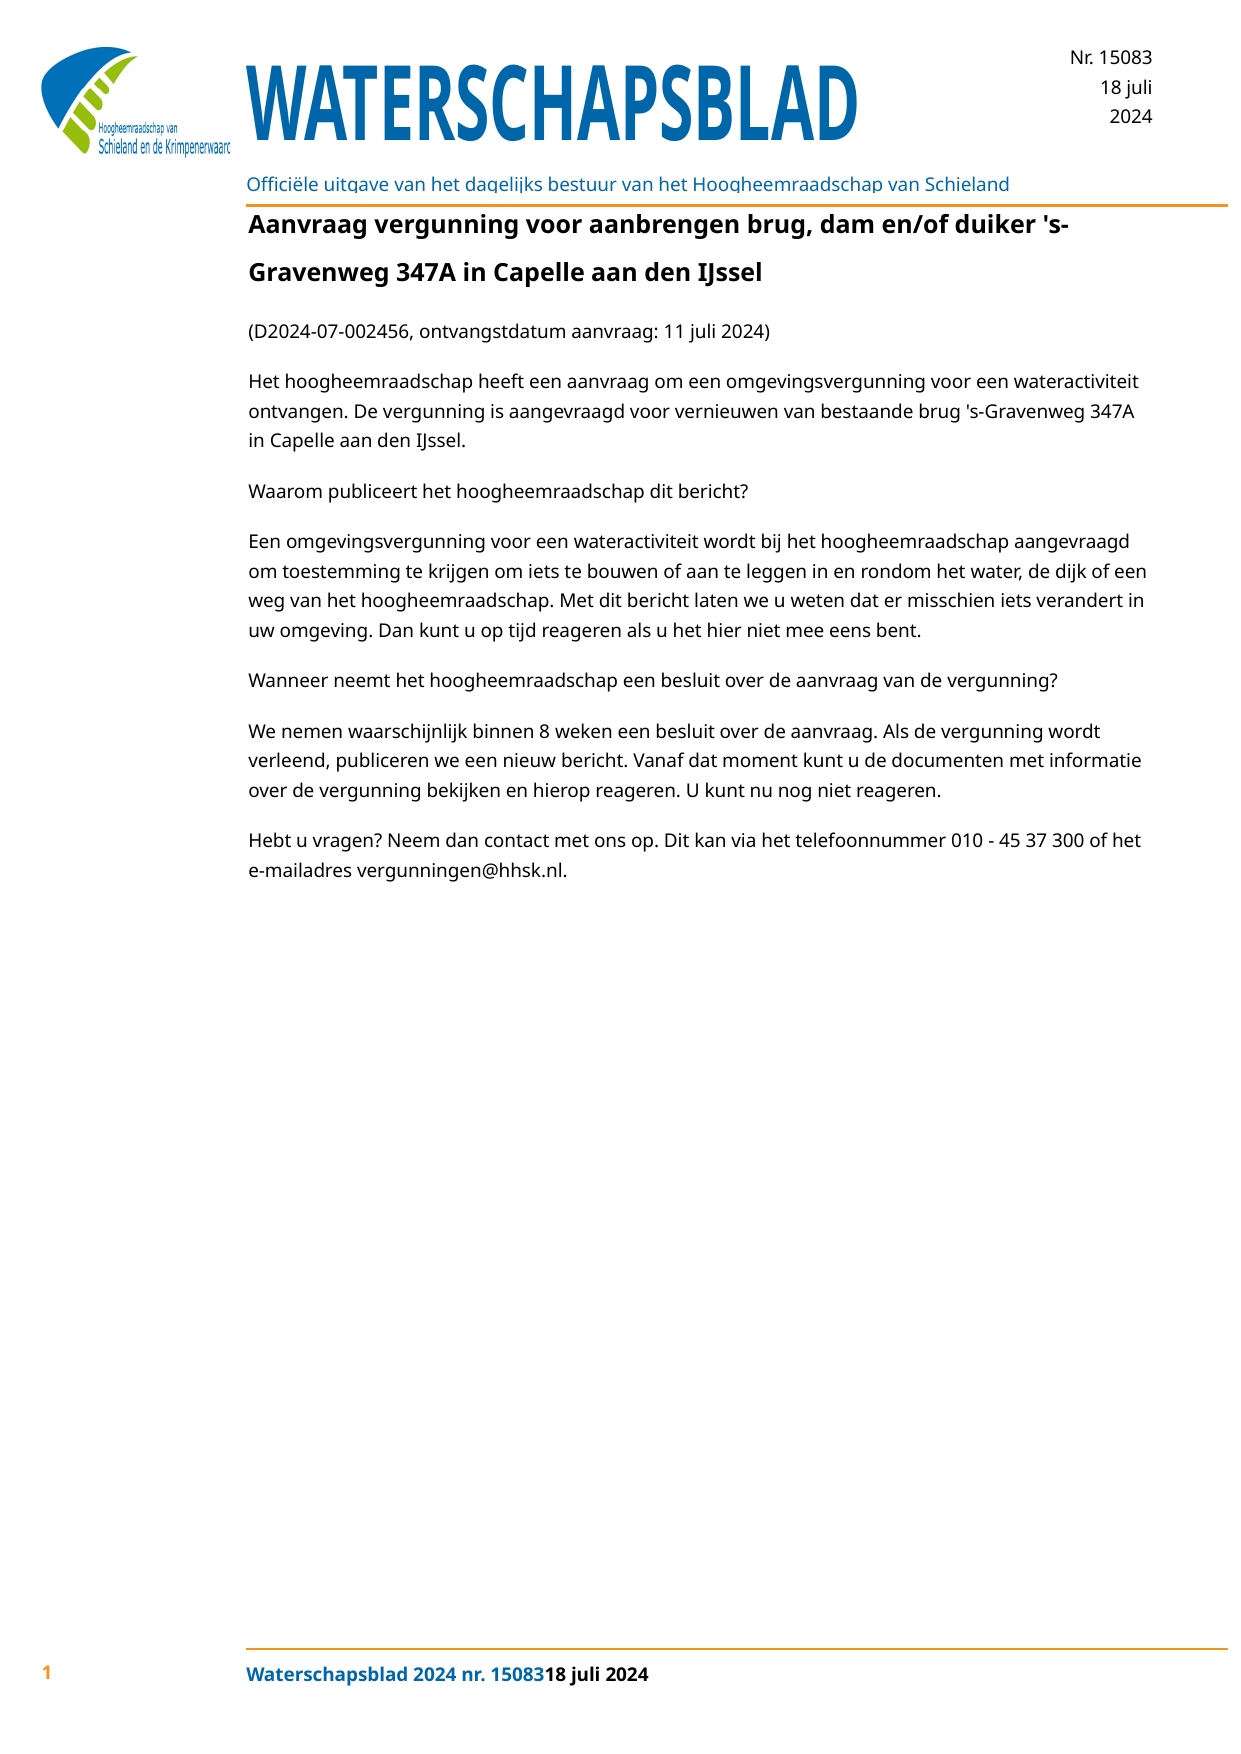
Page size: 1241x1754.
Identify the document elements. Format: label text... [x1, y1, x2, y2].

text (D2024-07-002456, ontvangstdatum aanvraag: 11 juli 2024) [248, 318, 1152, 344]
text Een omgevingsvergunning voor een wateractiviteit wordt bij het hoogheemraadschap aangevraagd om toestemming te krijgen om iets te bouwen of aan te leggen in en rondom het water, de dijk of een weg van het hoogheemraadschap. Met dit bericht laten we u weten dat er misschien iets verandert in uw omgeving. Dan kunt u op tijd reageren als u het hier niet mee eens bent. [248, 528, 1152, 643]
text Het hoogheemraadschap heeft een aanvraag om een omgevingsvergunning voor een wateractiviteit ontvangen. De vergunning is aangevraagd voor vernieuwen van bestaande brug 's-Gravenweg 347A in Capelle aan den IJssel. [248, 368, 1152, 453]
text Hebt u vragen? Neem dan contact met ons op. Dit kan via het telefoonnummer 010 - 45 37 300 of het e-mailadres vergunningen@hhsk.nl. [248, 827, 1152, 883]
text Aanvraag vergunning voor aanbrengen brug, dam en/of duiker 's-Gravenweg 347A in Capelle aan den IJssel [248, 207, 1152, 288]
text We nemen waarschijnlijk binnen 8 weken een besluit over de aanvraag. Als de vergunning wordt verleend, publiceren we een nieuw bericht. Vanaf dat moment kunt u de documenten met informatie over de vergunning bekijken en hierop reageren. U kunt nu nog niet reageren. [248, 718, 1152, 803]
picture [41, 47, 231, 172]
text Wanneer neemt het hoogheemraadschap een besluit over de aanvraag van de vergunning? [248, 667, 1152, 693]
text Waarom publiceert het hoogheemraadschap dit bericht? [248, 478, 1152, 504]
